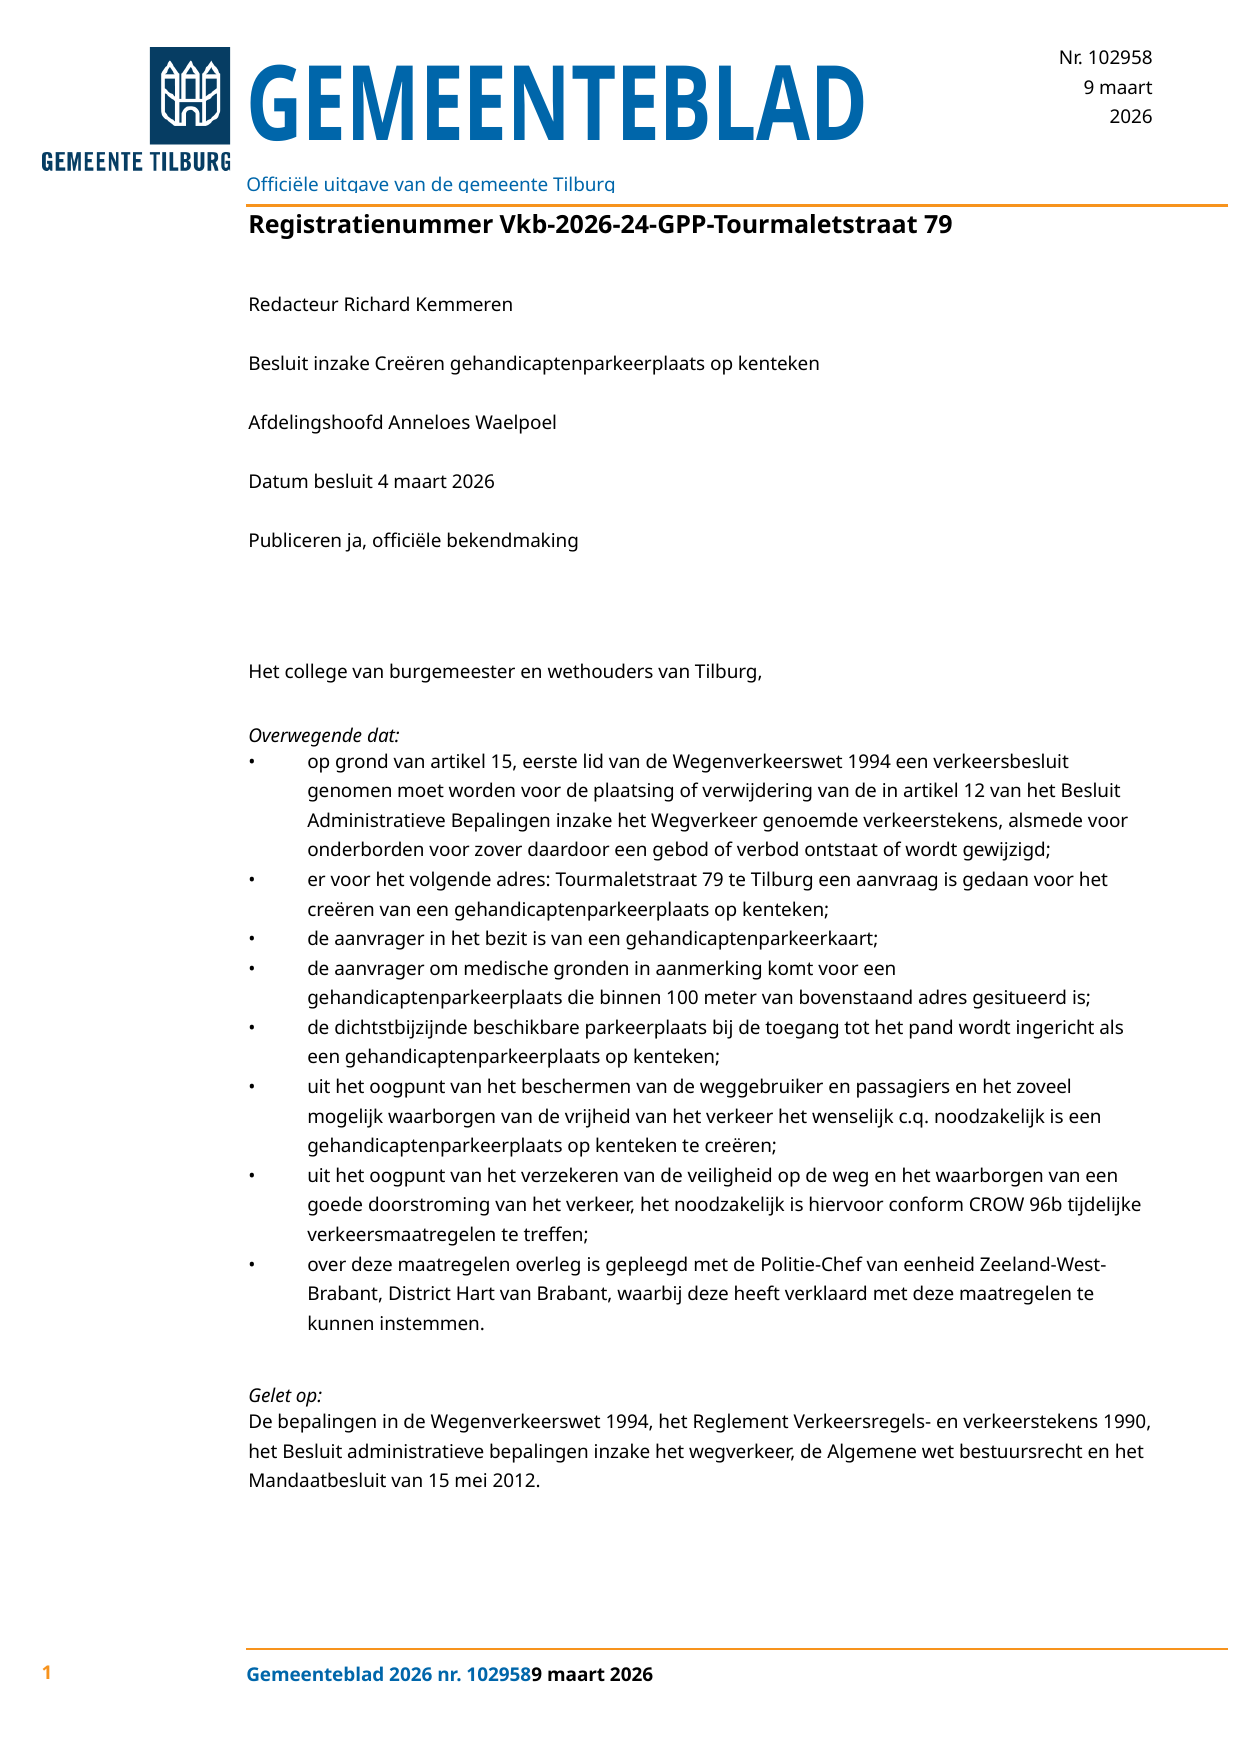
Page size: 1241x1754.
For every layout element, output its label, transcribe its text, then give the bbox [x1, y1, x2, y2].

list uit het oogpunt van het beschermen van de weggebruiker en passagiers en het zoveel mogelijk waarborgen van de vrijheid van het verkeer het wenselijk c.q. noodzakelijk is een gehandicaptenparkeerplaats op kenteken te creëren; [248, 1073, 1152, 1158]
list uit het oogpunt van het verzekeren van de veiligheid op de weg en het waarborgen van een goede doorstroming van het verkeer, het noodzakelijk is hiervoor conform CROW 96b tijdelijke verkeersmaatregelen te treffen; [248, 1162, 1152, 1247]
list de dichtstbijzijnde beschikbare parkeerplaats bij de toegang tot het pand wordt ingericht als een gehandicaptenparkeerplaats op kenteken; [248, 1014, 1152, 1069]
text Publiceren ja, officiële bekendmaking [248, 528, 1152, 553]
text Gelet op: [248, 1383, 1152, 1408]
text Datum besluit 4 maart 2026 [248, 468, 1152, 494]
text Redacteur Richard Kemmeren [248, 291, 1152, 317]
list de aanvrager om medische gronden in aanmerking komt voor een gehandicaptenparkeerplaats die binnen 100 meter van bovenstaand adres gesitueerd is; [248, 955, 1152, 1010]
text De bepalingen in de Wegenverkeerswet 1994, het Reglement Verkeersregels- en verkeerstekens 1990, het Besluit administratieve bepalingen inzake het wegverkeer, de Algemene wet bestuursrecht en het Mandaatbesluit van 15 mei 2012. [248, 1408, 1152, 1493]
list over deze maatregelen overleg is gepleegd met de Politie-Chef van eenheid Zeeland-West-Brabant, District Hart van Brabant, waarbij deze heeft verklaard met deze maatregelen te kunnen instemmen. [248, 1251, 1152, 1336]
text Besluit inzake Creëren gehandicaptenparkeerplaats op kenteken [248, 350, 1152, 376]
list er voor het volgende adres: Tourmaletstraat 79 te Tilburg een aanvraag is gedaan voor het creëren van een gehandicaptenparkeerplaats op kenteken; [248, 866, 1152, 921]
list op grond van artikel 15, eerste lid van de Wegenverkeerswet 1994 een verkeersbesluit genomen moet worden voor de plaatsing of verwijdering van de in artikel 12 van het Besluit Administratieve Bepalingen inzake het Wegverkeer genoemde verkeerstekens, alsmede voor onderborden voor zover daardoor een gebod of verbod ontstaat of wordt gewijzigd; [248, 748, 1152, 862]
text Overwegende dat: [248, 722, 1152, 748]
text Registratienummer Vkb-2026-24-GPP-Tourmaletstraat 79 [248, 207, 1152, 241]
text Het college van burgemeester en wethouders van Tilburg, [248, 658, 1152, 684]
picture [41, 47, 231, 172]
text Afdelingshoofd Anneloes Waelpoel [248, 409, 1152, 435]
list de aanvrager in het bezit is van een gehandicaptenparkeerkaart; [248, 925, 1152, 951]
